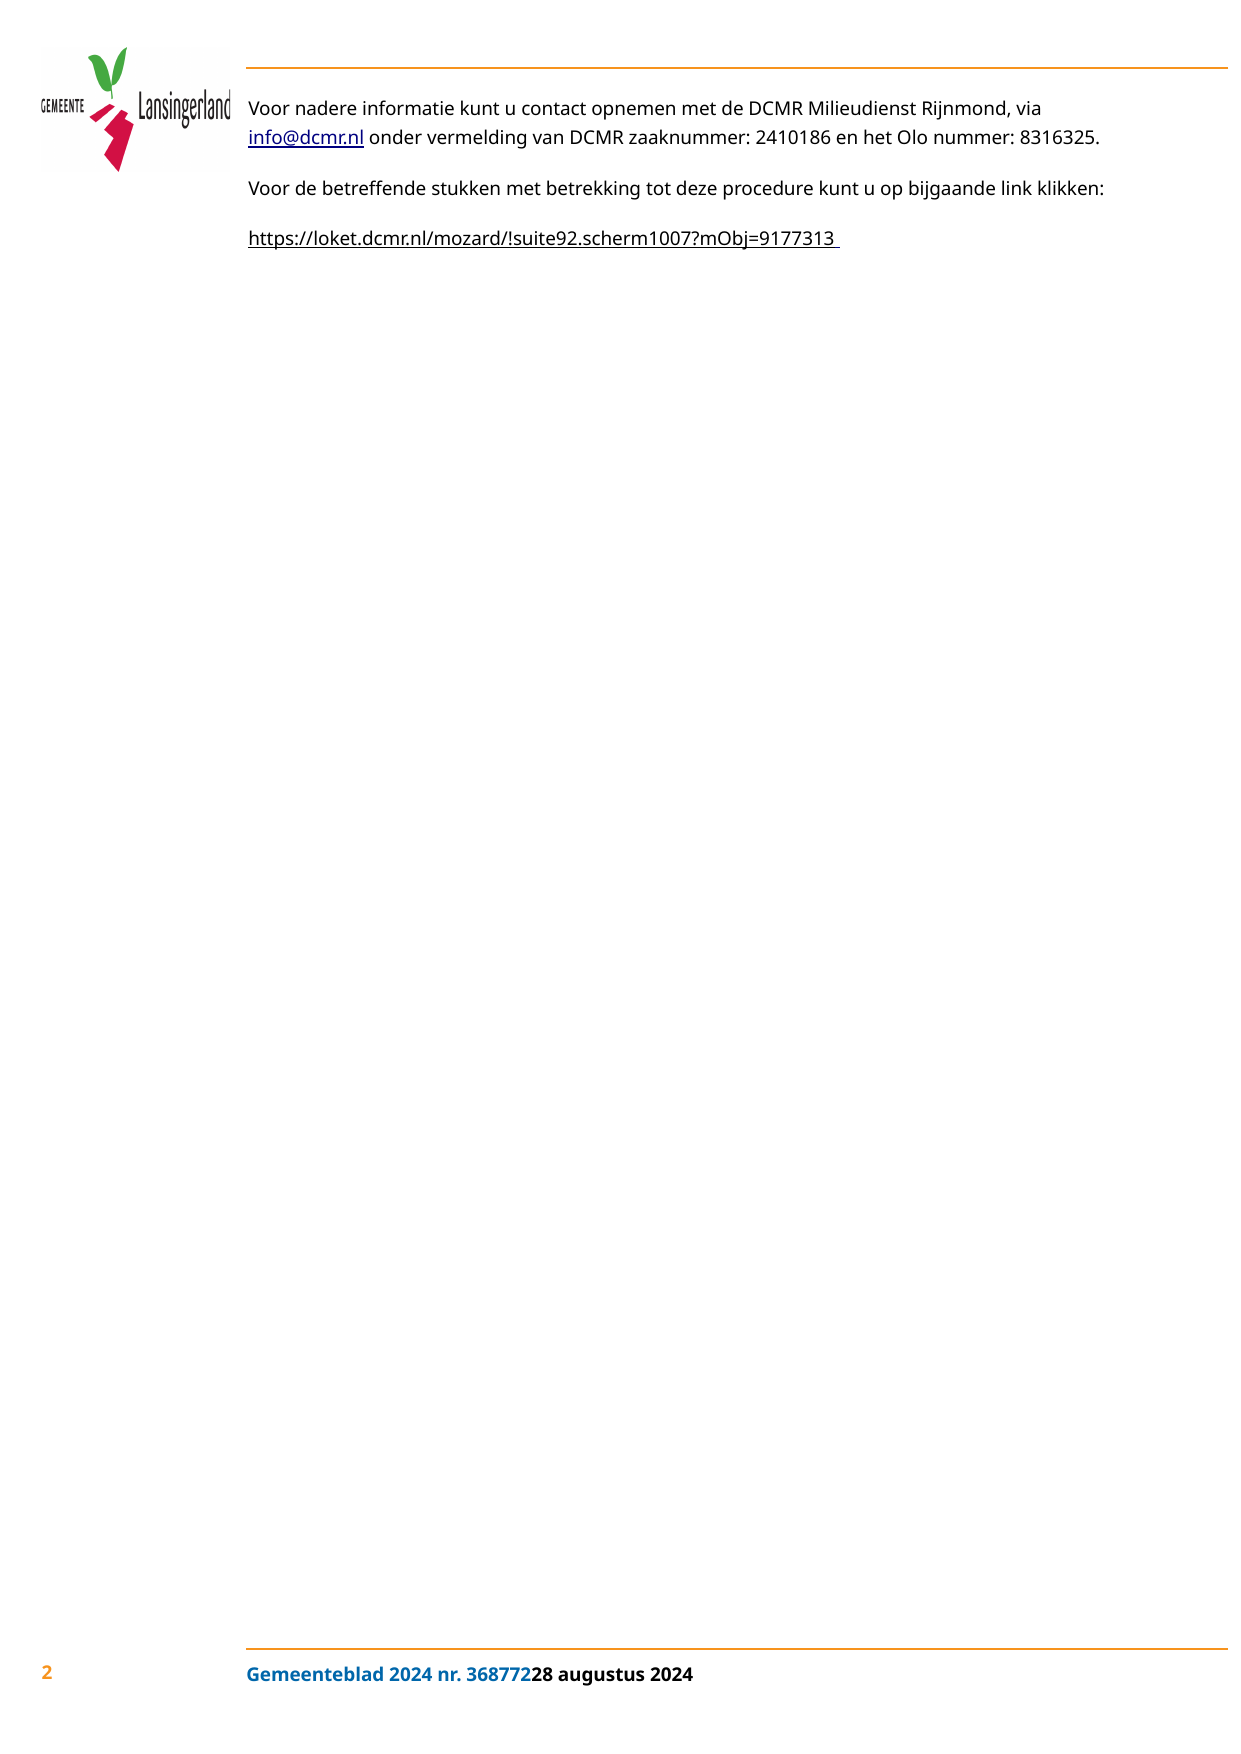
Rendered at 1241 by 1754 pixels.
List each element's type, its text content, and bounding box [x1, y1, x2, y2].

picture [41, 47, 231, 172]
text https://loket.dcmr.nl/mozard/!suite92.scherm1007?mObj=9177313 [248, 225, 1152, 251]
text Voor de betreffende stukken met betrekking tot deze procedure kunt u op bijgaande link klikken: [248, 175, 1152, 201]
text Voor nadere informatie kunt u contact opnemen met de DCMR Milieudienst Rijnmond, via info@dcmr.nl onder vermelding van DCMR zaaknummer: 2410186 en het Olo nummer: 8316325. [248, 95, 1152, 150]
